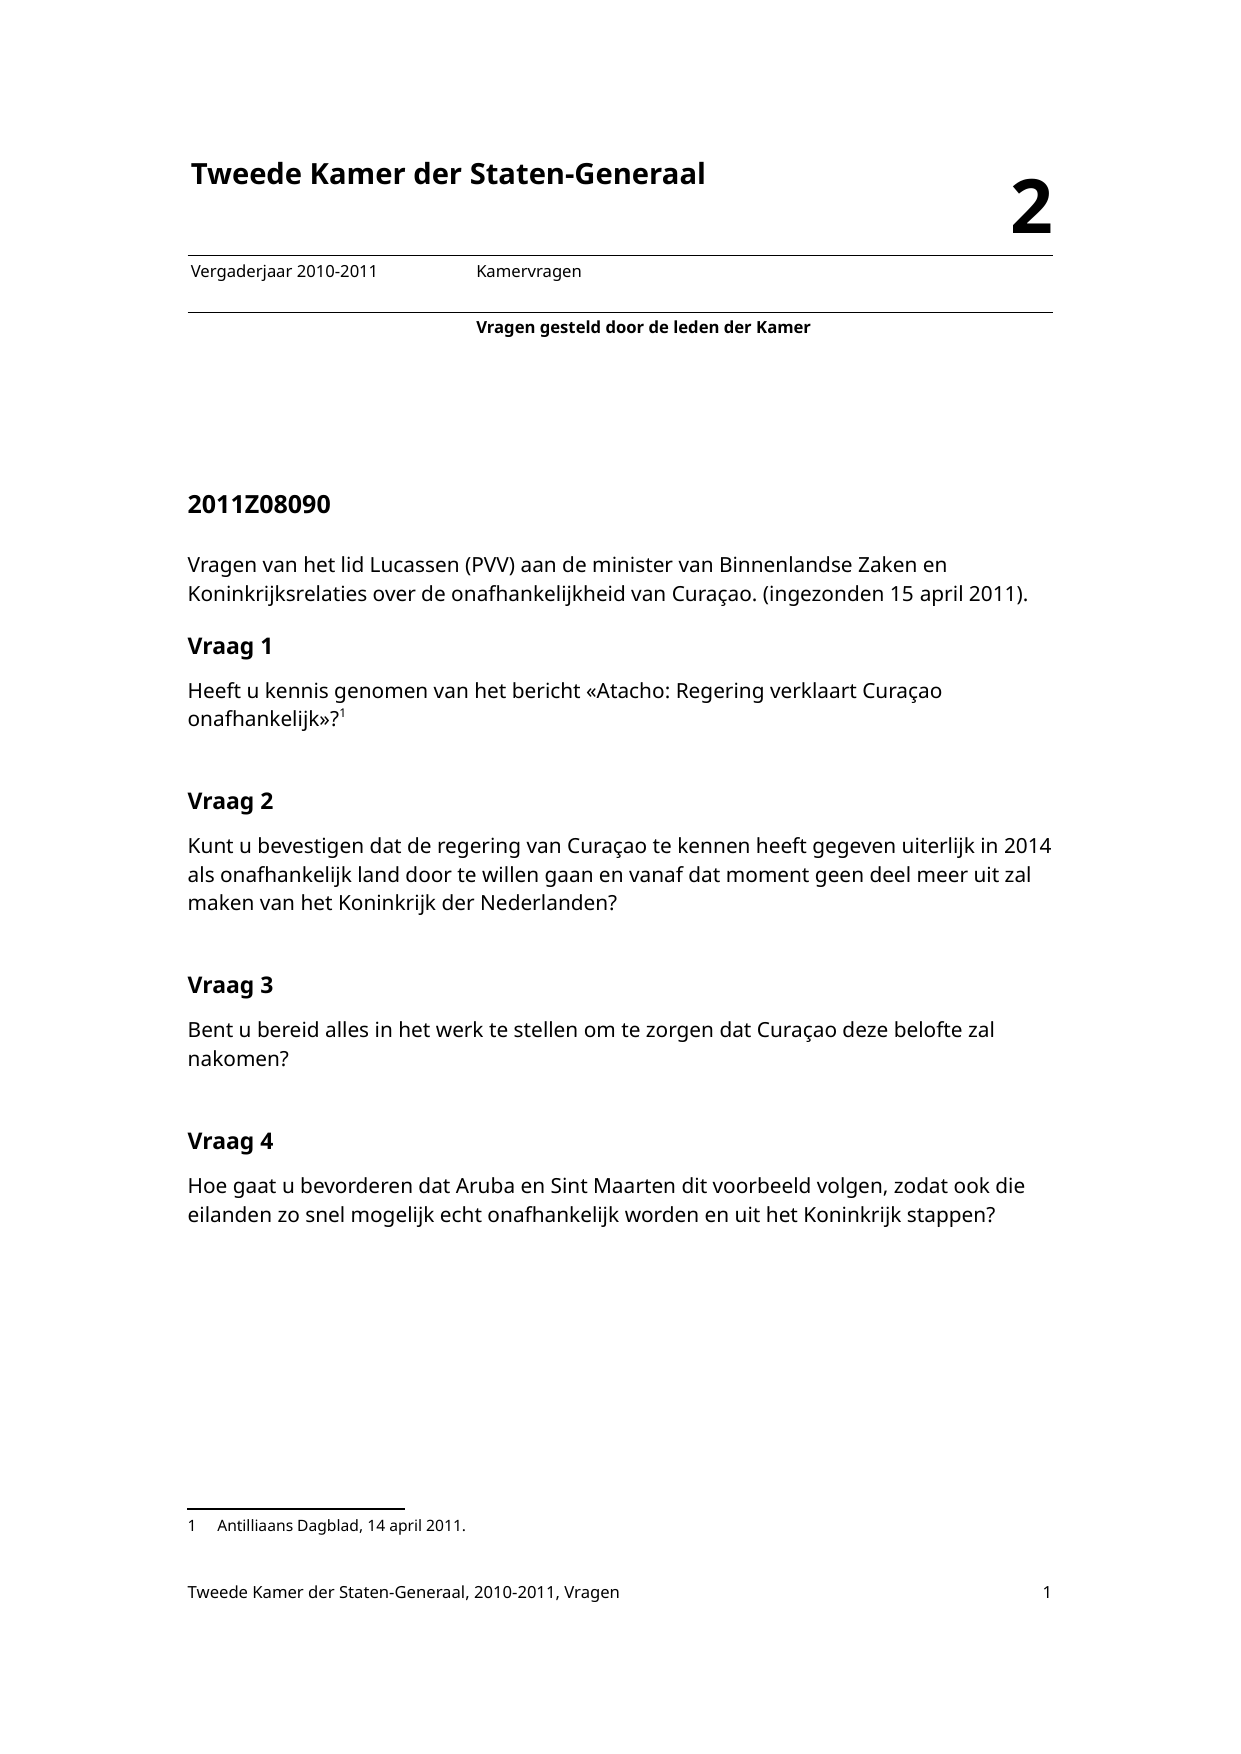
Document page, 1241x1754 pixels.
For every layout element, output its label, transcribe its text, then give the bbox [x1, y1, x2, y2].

text Kunt u bevestigen dat de regering van Curaçao te kennen heeft gegeven uiterlijk in 2014 als onafhankelijk land door te willen gaan en vanaf dat moment geen deel meer uit zal maken van het Koninkrijk der Nederlanden? [187, 832, 1053, 917]
subtitle Vraag 2 [187, 785, 1053, 817]
table_header 2 [880, 150, 1053, 255]
subtitle Vraag 1 [187, 630, 1053, 661]
table_cell Vergaderjaar 2010-2011 [188, 256, 473, 312]
table_cell [188, 313, 473, 339]
text Hoe gaat u bevorderen dat Aruba en Sint Maarten dit voorbeeld volgen, zodat ook die eilanden zo snel mogelijk echt onafhankelijk worden en uit het Koninkrijk stappen? [187, 1171, 1053, 1228]
text Heeft u kennis genomen van het bericht «Atacho: Regering verklaart Curaçao onafhankelijk»? [187, 676, 1053, 733]
table_cell Kamervragen [473, 256, 1053, 312]
text Vragen van het lid Lucassen (PVV) aan de minister van Binnenlandse Zaken en Koninkrijksrelaties over de onafhankelijkheid van Curaçao. (ingezonden 15 april 2011). [187, 550, 1053, 607]
text Bent u bereid alles in het werk te stellen om te zorgen dat Curaçao deze belofte zal nakomen? [187, 1016, 1053, 1072]
subtitle Vraag 3 [187, 969, 1053, 1001]
table_cell Vragen gesteld door de leden der Kamer [473, 313, 1053, 339]
text 2011Z08090 [187, 487, 1053, 521]
subtitle Vraag 4 [187, 1125, 1053, 1156]
table_header Tweede Kamer der Staten-Generaal [188, 150, 879, 255]
text Antilliaans Dagblad, 14 april 2011. [187, 1508, 1053, 1536]
